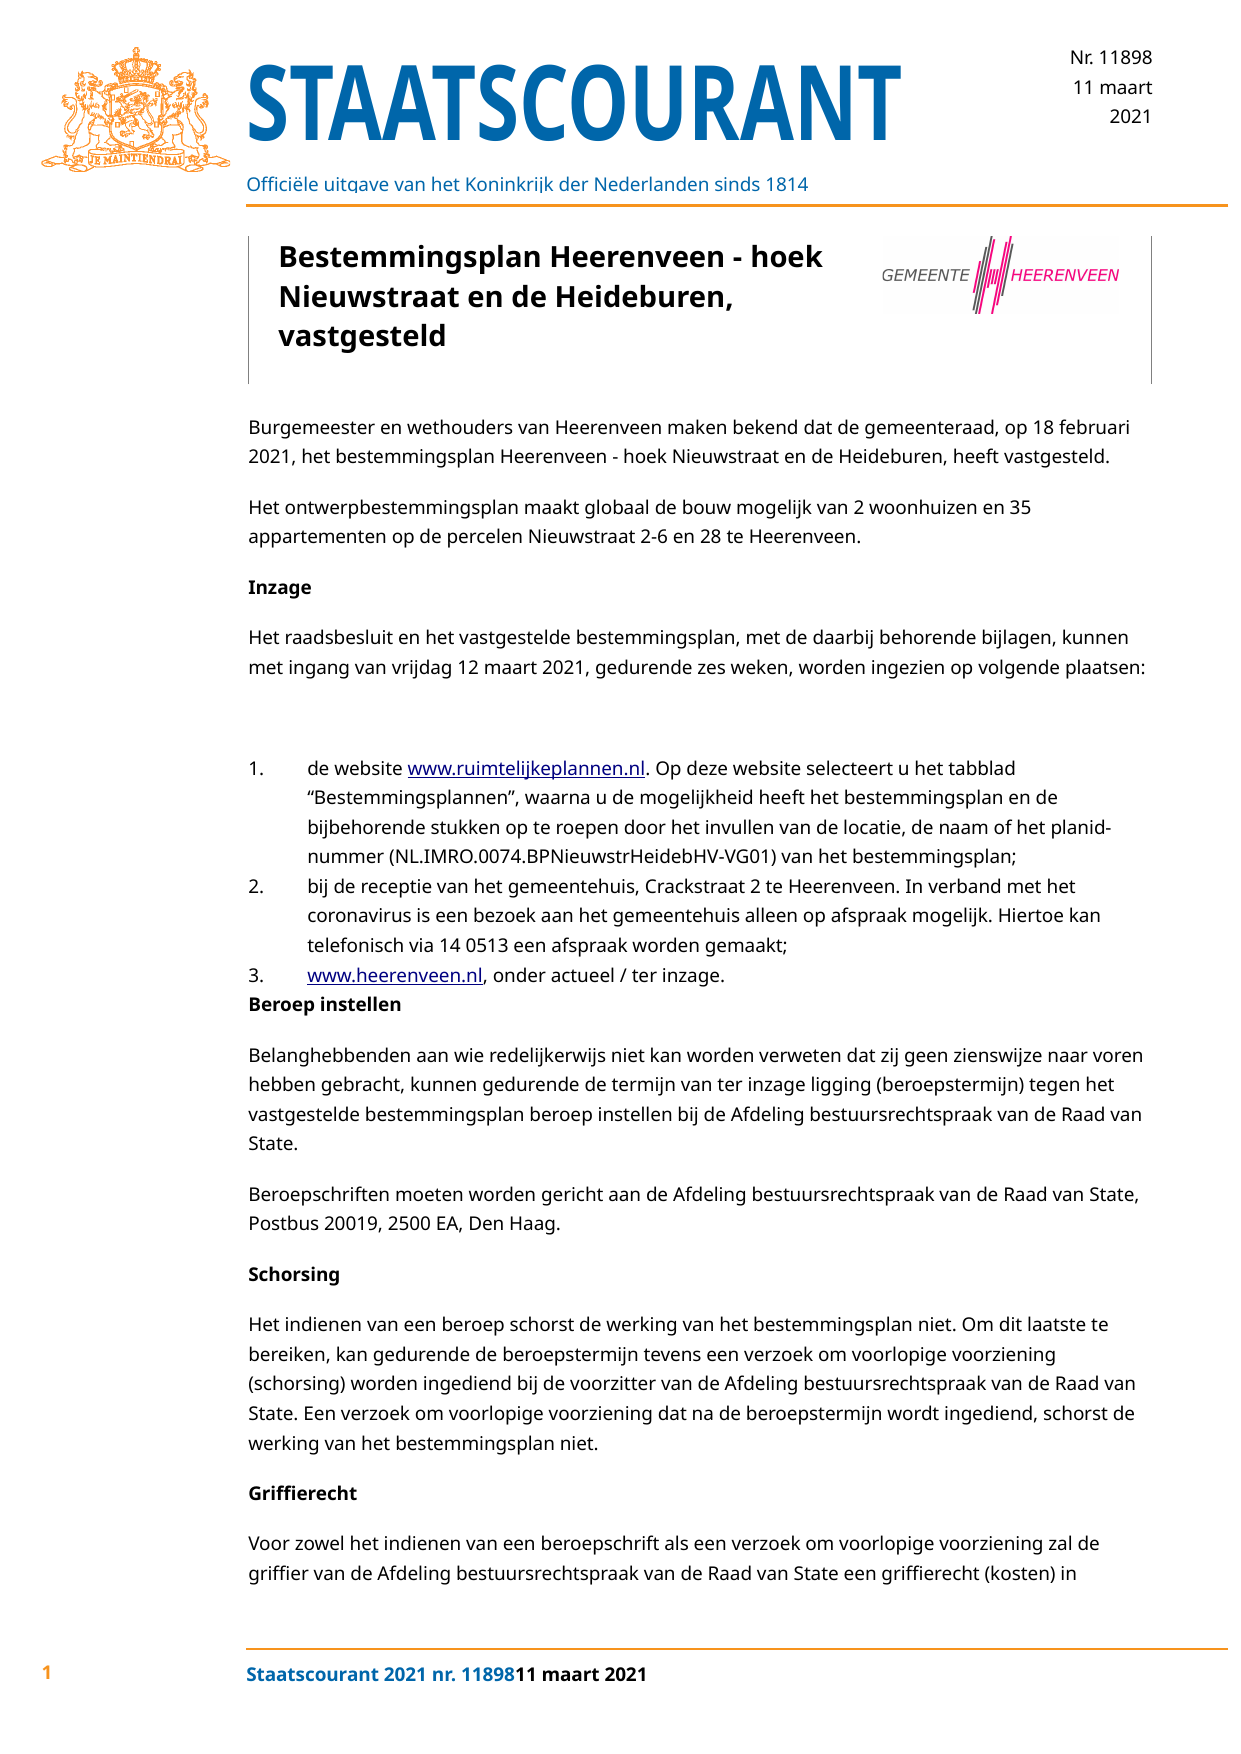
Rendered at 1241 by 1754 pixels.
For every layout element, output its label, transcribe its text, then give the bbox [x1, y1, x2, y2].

list bij de receptie van het gemeentehuis, Crackstraat 2 te Heerenveen. In verband met het coronavirus is een bezoek aan het gemeentehuis alleen op afspraak mogelijk. Hiertoe kan telefonisch via 14 0513 een afspraak worden gemaakt; [248, 873, 1152, 958]
text Het raadsbesluit en het vastgestelde bestemmingsplan, met de daarbij behorende bijlagen, kunnen met ingang van vrijdag 12 maart 2021, gedurende zes weken, worden ingezien op volgende plaatsen: [248, 624, 1152, 680]
table_header [850, 236, 1151, 384]
text Voor zowel het indienen van een beroepschrift als een verzoek om voorlopige voorziening zal de griffier van de Afdeling bestuursrechtspraak van de Raad van State een griffierecht (kosten) in [248, 1531, 1152, 1586]
text Burgemeester en wethouders van Heerenveen maken bekend dat de gemeenteraad, op 18 februari 2021, het bestemmingsplan Heerenveen - hoek Nieuwstraat en de Heideburen, heeft vastgesteld. [248, 414, 1152, 469]
text Belanghebbenden aan wie redelijkerwijs niet kan worden verweten dat zij geen zienswijze naar voren hebben gebracht, kunnen gedurende de termijn van ter inzage ligging (beroepstermijn) tegen het vastgestelde bestemmingsplan beroep instellen bij de Afdeling bestuursrechtspraak van de Raad van State. [248, 1042, 1152, 1156]
list de website www.ruimtelijkeplannen.nl. Op deze website selecteert u het tabblad “Bestemmingsplannen”, waarna u de mogelijkheid heeft het bestemmingsplan en de bijbehorende stukken op te roepen door het invullen van de locatie, de naam of het planid-nummer (NL.IMRO.0074.BPNieuwstrHeidebHV-VG01) van het bestemmingsplan; [248, 755, 1152, 869]
text Schorsing [248, 1261, 1152, 1287]
picture [41, 47, 231, 172]
text Het ontwerpbestemmingsplan maakt globaal de bouw mogelijk van 2 woonhuizen en 35 appartementen op de percelen Nieuwstraat 2-6 en 28 te Heerenveen. [248, 494, 1152, 549]
list www.heerenveen.nl, onder actueel / ter inzage. [248, 962, 1152, 988]
text Beroepschriften moeten worden gericht aan de Afdeling bestuursrechtspraak van de Raad van State, Postbus 20019, 2500 EA, Den Haag. [248, 1181, 1152, 1236]
text Het indienen van een beroep schorst de werking van het bestemmingsplan niet. Om dit laatste te bereiken, kan gedurende de beroepstermijn tevens een verzoek om voorlopige voorziening (schorsing) worden ingediend bij de voorzitter van de Afdeling bestuursrechtspraak van de Raad van State. Een verzoek om voorlopige voorziening dat na de beroepstermijn wordt ingediend, schorst de werking van het bestemmingsplan niet. [248, 1311, 1152, 1456]
picture [882, 236, 1119, 314]
text Griffierecht [248, 1480, 1152, 1506]
text Inzage [248, 574, 1152, 600]
table_header Bestemmingsplan Heerenveen ‐ hoek Nieuwstraat en de Heideburen, vastgesteld [249, 236, 850, 384]
text Beroep instellen [248, 991, 1152, 1017]
